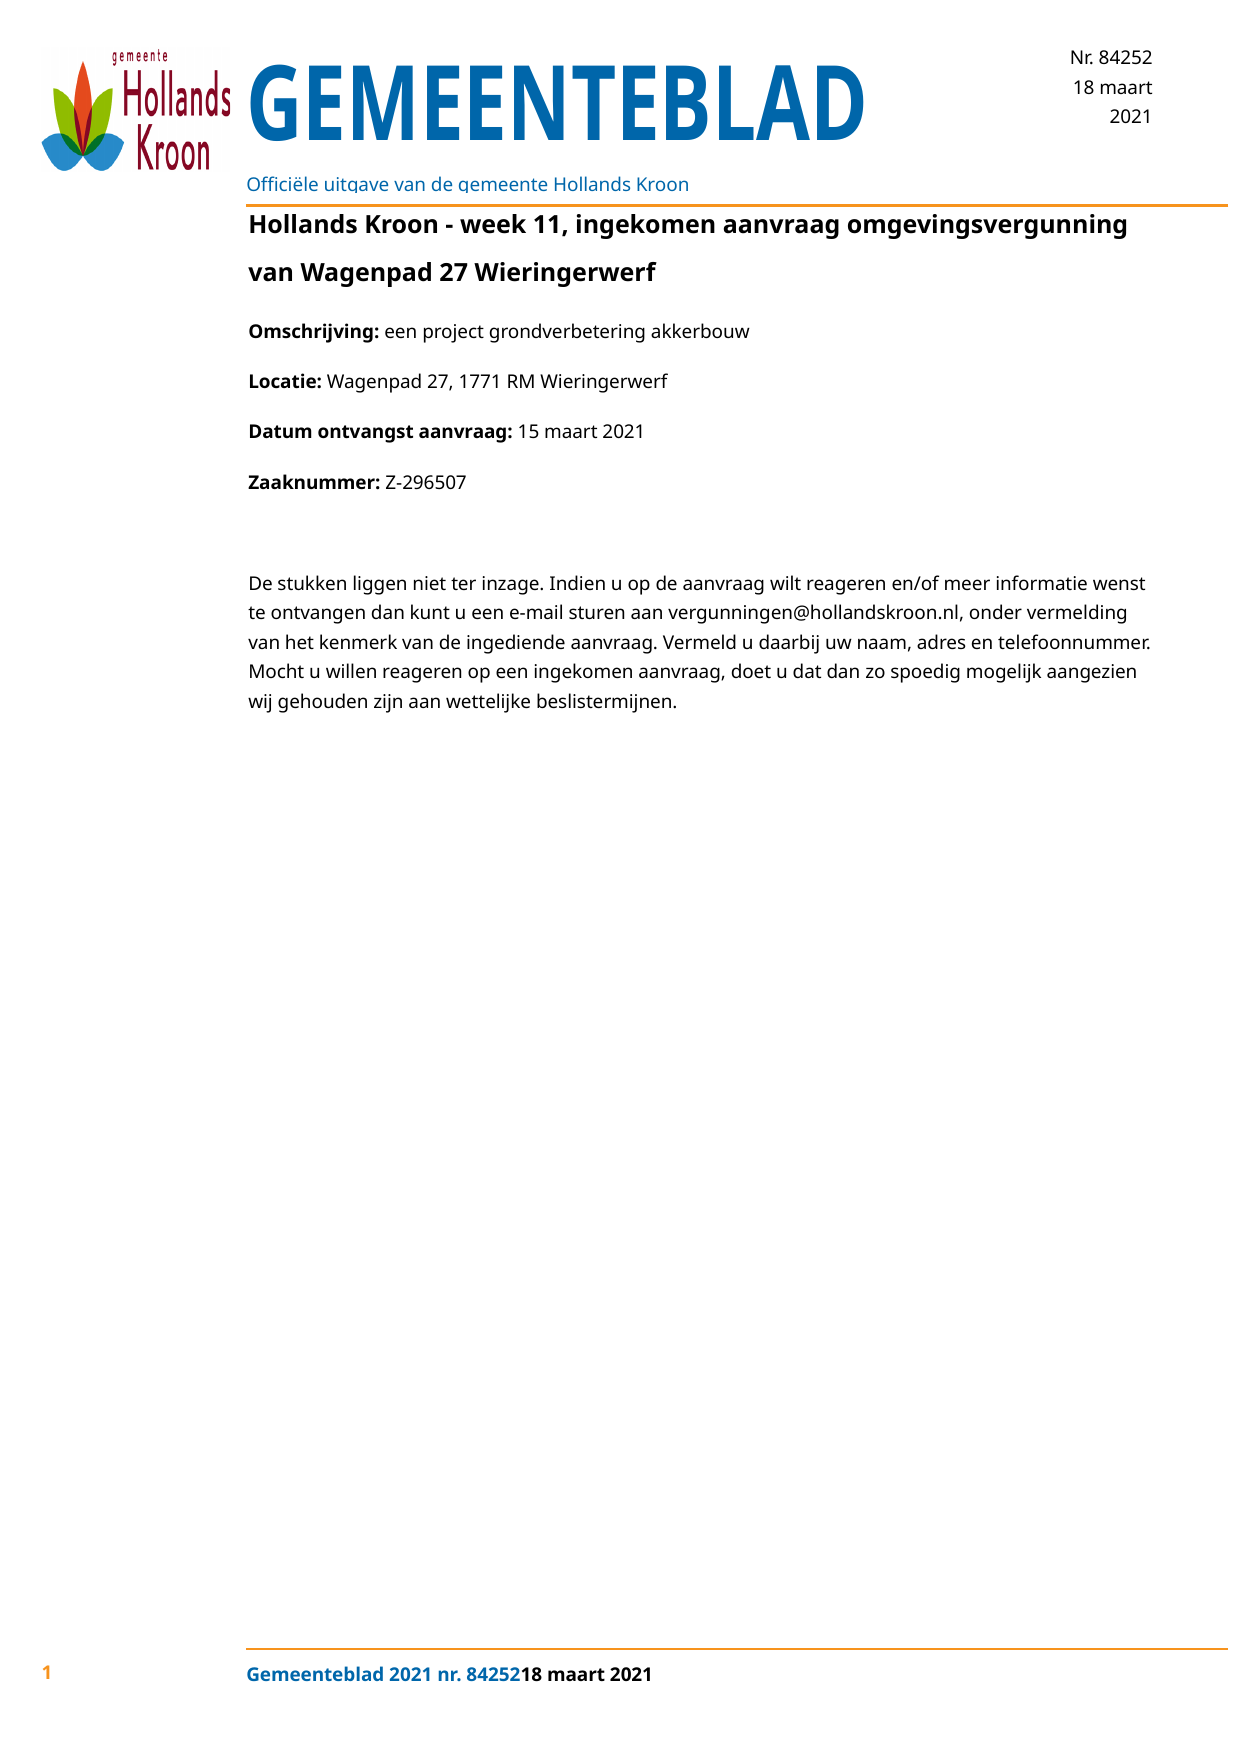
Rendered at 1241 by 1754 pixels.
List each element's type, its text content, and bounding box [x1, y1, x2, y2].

text Hollands Kroon - week 11, ingekomen aanvraag omgevingsvergunning van Wagenpad 27 Wieringerwerf [248, 207, 1152, 288]
text Zaaknummer: Z-296507 [248, 469, 1152, 495]
picture [41, 47, 231, 172]
text De stukken liggen niet ter inzage. Indien u op de aanvraag wilt reageren en/of meer informatie wenst te ontvangen dan kunt u een e-mail sturen aan vergunningen@hollandskroon.nl, onder vermelding van het kenmerk van de ingediende aanvraag. Vermeld u daarbij uw naam, adres en telefoonnummer. Mocht u willen reageren op een ingekomen aanvraag, doet u dat dan zo spoedig mogelijk aangezien wij gehouden zijn aan wettelijke beslistermijnen. [248, 570, 1152, 714]
text Locatie: Wagenpad 27, 1771 RM Wieringerwerf [248, 368, 1152, 394]
text Datum ontvangst aanvraag: 15 maart 2021 [248, 419, 1152, 444]
text Omschrijving: een project grondverbetering akkerbouw [248, 318, 1152, 344]
